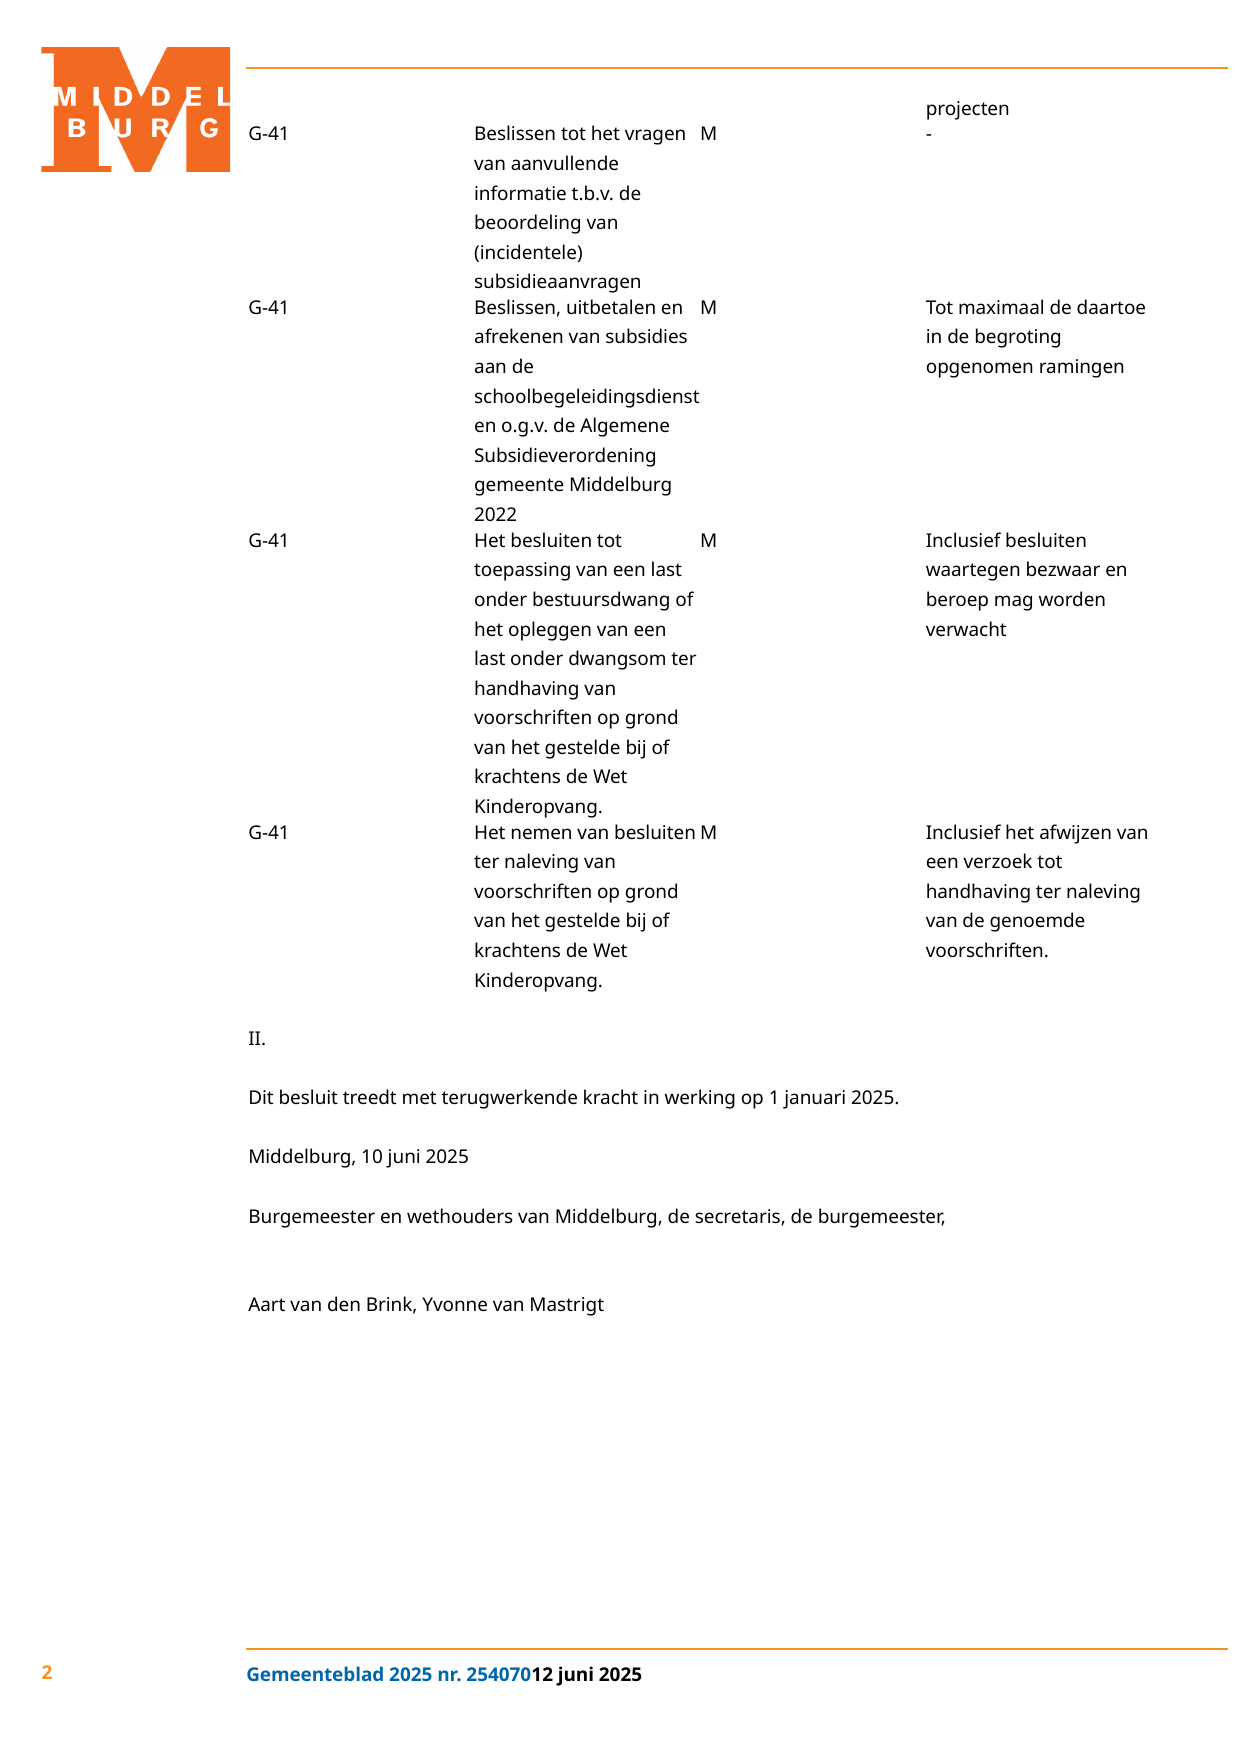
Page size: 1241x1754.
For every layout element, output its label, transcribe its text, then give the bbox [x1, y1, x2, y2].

table_cell [248, 95, 474, 121]
table_cell Inclusief besluiten waartegen bezwaar en beroep mag worden verwacht [926, 527, 1152, 819]
table_cell [700, 95, 926, 121]
table_cell - [926, 121, 1152, 294]
text Burgemeester en wethouders van Middelburg, de secretaris, de burgemeester, [248, 1203, 1152, 1229]
table_cell Tot maximaal de daartoe in de begroting opgenomen ramingen [926, 294, 1152, 527]
text Aart van den Brink, Yvonne van Mastrigt [248, 1292, 1152, 1317]
table_cell M [700, 121, 926, 294]
table_cell M [700, 294, 926, 527]
table_cell [474, 95, 700, 121]
table_cell Het nemen van besluiten ter naleving van voorschriften op grond van het gestelde bij of krachtens de Wet Kinderopvang. [474, 819, 700, 993]
table_cell M [700, 527, 926, 819]
table_cell M [700, 819, 926, 993]
table_cell G-41 [248, 121, 474, 294]
table_cell Het besluiten tot toepassing van een last onder bestuursdwang of het opleggen van een last onder dwangsom ter handhaving van voorschriften op grond van het gestelde bij of krachtens de Wet Kinderopvang. [474, 527, 700, 819]
table_cell Inclusief het afwijzen van een verzoek tot handhaving ter naleving van de genoemde voorschriften. [926, 819, 1152, 993]
text II. [248, 1025, 1152, 1051]
table_cell projecten [926, 95, 1152, 121]
picture [41, 47, 231, 172]
text Middelburg, 10 juni 2025 [248, 1144, 1152, 1169]
table_cell G-41 [248, 294, 474, 527]
table_cell G-41 [248, 819, 474, 993]
table_cell Beslissen tot het vragen van aanvullende informatie t.b.v. de beoordeling van (incidentele) subsidieaanvragen [474, 121, 700, 294]
table_cell G-41 [248, 527, 474, 819]
table_cell Beslissen, uitbetalen en afrekenen van subsidies aan de schoolbegeleidingsdiensten o.g.v. de Algemene Subsidieverordening gemeente Middelburg 2022 [474, 294, 700, 527]
text Dit besluit treedt met terugwerkende kracht in werking op 1 januari 2025. [248, 1084, 1152, 1110]
